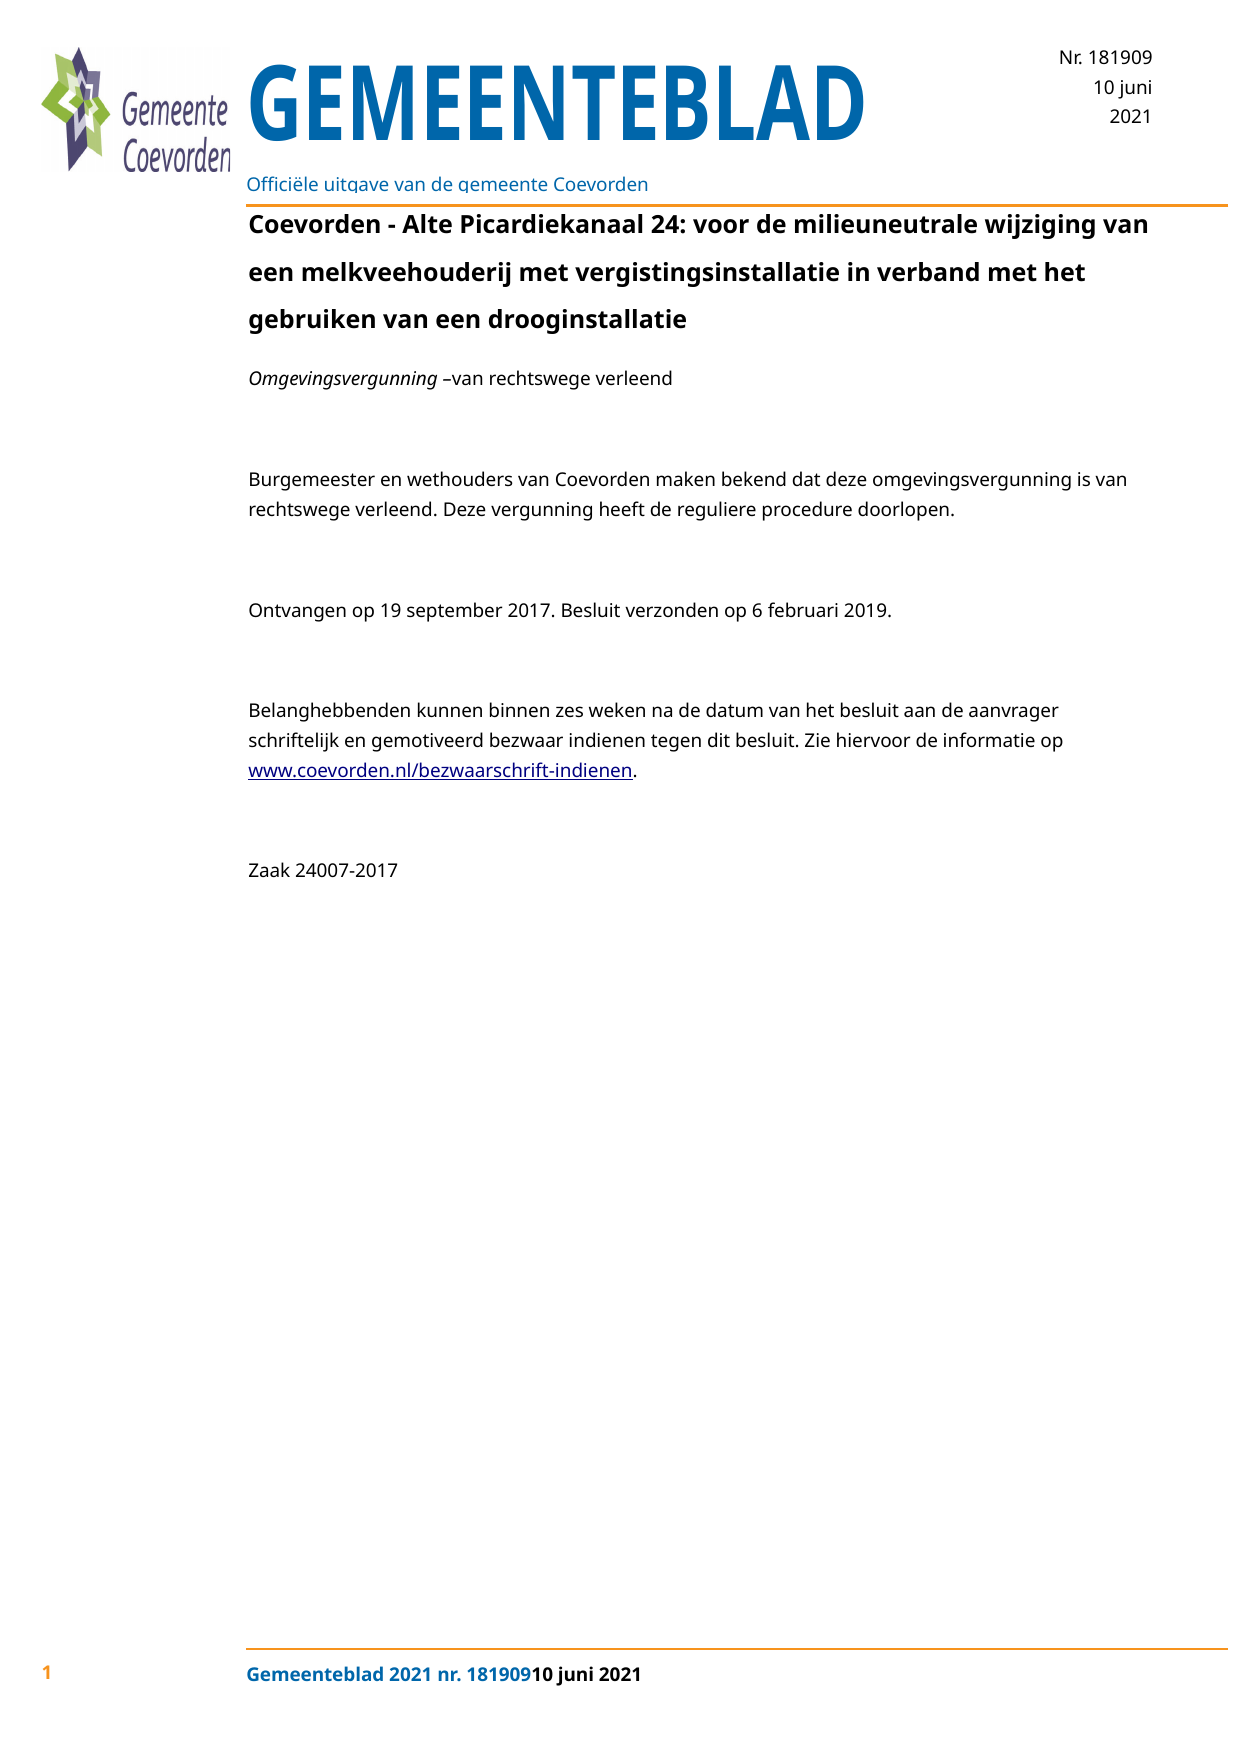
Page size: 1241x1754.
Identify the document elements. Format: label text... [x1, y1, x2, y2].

text Omgevingsvergunning –van rechtswege verleend [248, 366, 1152, 391]
picture [41, 47, 231, 172]
text Burgemeester en wethouders van Coevorden maken bekend dat deze omgevingsvergunning is van rechtswege verleend. Deze vergunning heeft de reguliere procedure doorlopen. [248, 466, 1152, 522]
text Coevorden - Alte Picardiekanaal 24: voor de milieuneutrale wijziging van een melkveehouderij met vergistingsinstallatie in verband met het gebruiken van een drooginstallatie [248, 207, 1152, 336]
text Belanghebbenden kunnen binnen zes weken na de datum van het besluit aan de aanvrager schriftelijk en gemotiveerd bezwaar indienen tegen dit besluit. Zie hiervoor de informatie op www.coevorden.nl/bezwaarschrift-indienen. [248, 698, 1152, 782]
text Zaak 24007-2017 [248, 858, 1152, 883]
text Ontvangen op 19 september 2017. Besluit verzonden op 6 februari 2019. [248, 597, 1152, 622]
